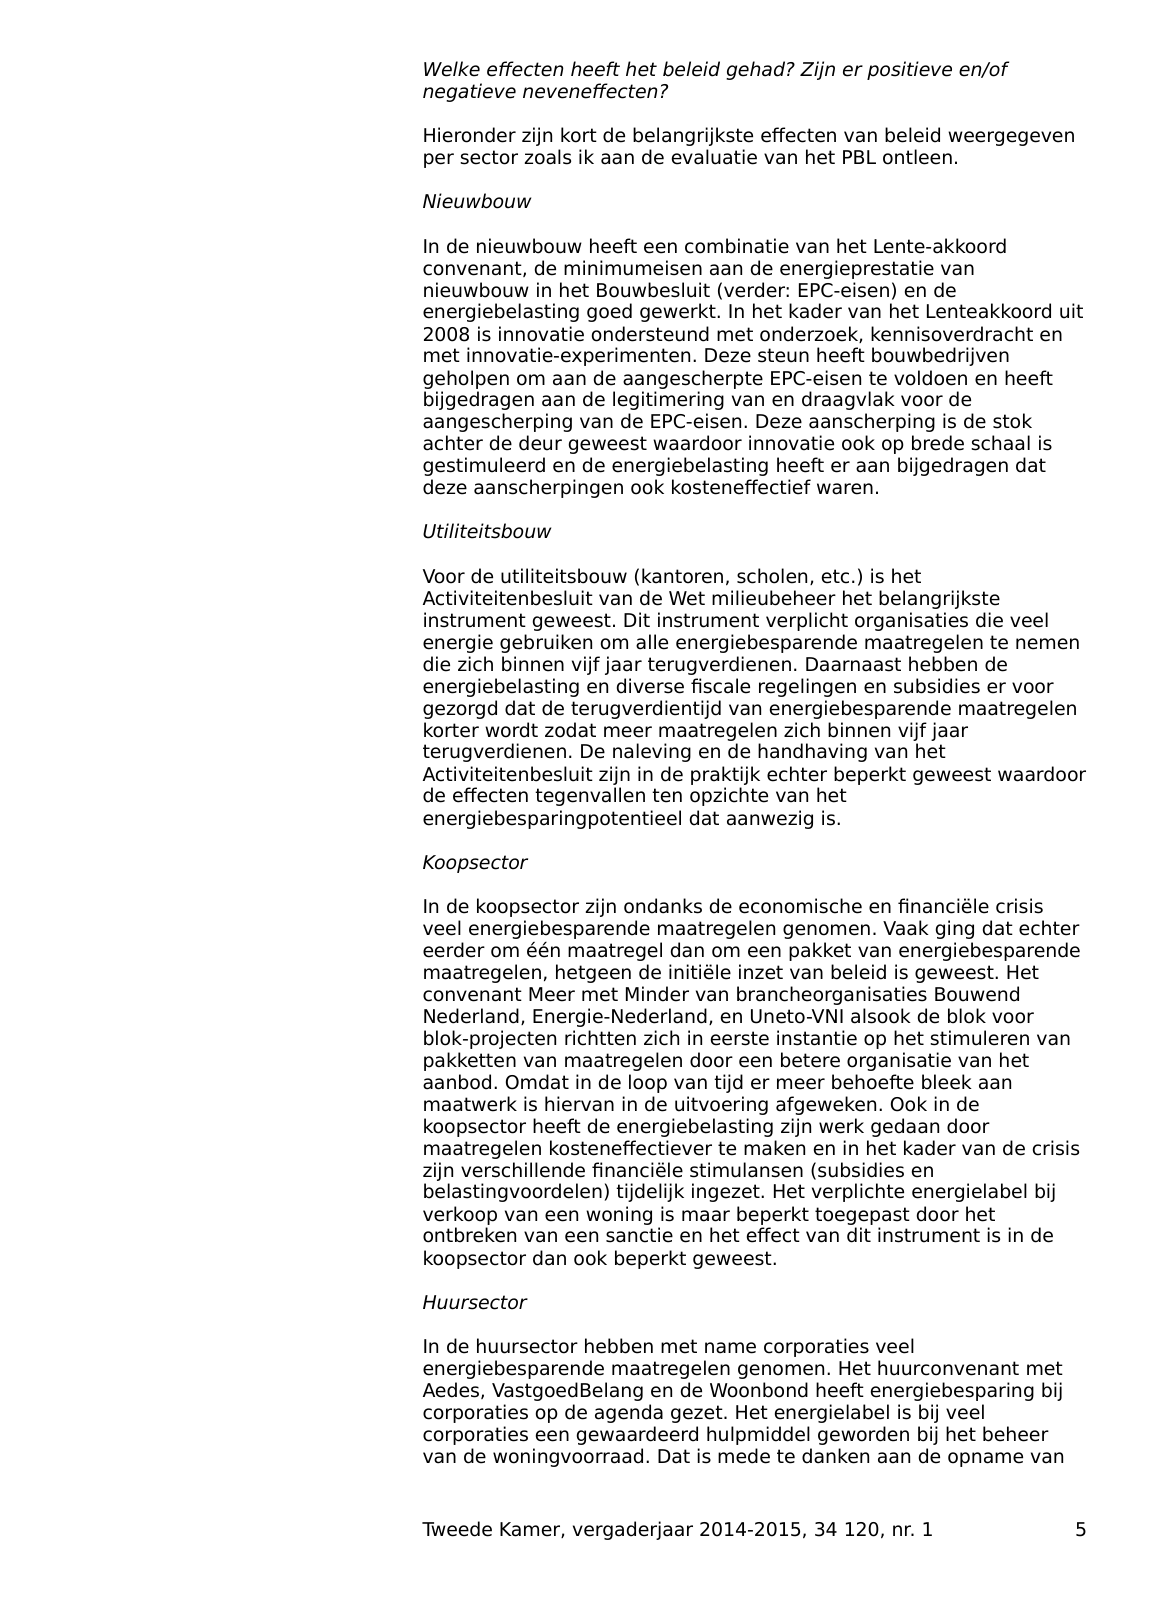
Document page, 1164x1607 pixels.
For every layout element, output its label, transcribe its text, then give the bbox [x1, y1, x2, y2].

subtitle Nieuwbouw [422, 191, 1087, 213]
subtitle Huursector [422, 1292, 1087, 1313]
subtitle Utiliteitsbouw [422, 521, 1087, 543]
text Voor de utiliteitsbouw (kantoren, scholen, etc.) is het Activiteitenbesluit van de Wet milieubeheer het belangrijkste instrument geweest. Dit instrument verplicht organisaties die veel energie gebruiken om alle energiebesparende maatregelen te nemen die zich binnen vijf jaar terugverdienen. Daarnaast hebben de energiebelasting en diverse fiscale regelingen en subsidies er voor gezorgd dat de terugverdientijd van energiebesparende maatregelen korter wordt zodat meer maatregelen zich binnen vijf jaar terugverdienen. De naleving en de handhaving van het Activiteitenbesluit zijn in de praktijk echter beperkt geweest waardoor de effecten tegenvallen ten opzichte van het energiebesparingpotentieel dat aanwezig is. [422, 566, 1087, 829]
text In de nieuwbouw heeft een combinatie van het Lente-akkoord convenant, de minimumeisen aan de energieprestatie van nieuwbouw in het Bouwbesluit (verder: EPC-eisen) en de energiebelasting goed gewerkt. In het kader van het Lenteakkoord uit 2008 is innovatie ondersteund met onderzoek, kennisoverdracht en met innovatie-experimenten. Deze steun heeft bouwbedrijven geholpen om aan de aangescherpte EPC-eisen te voldoen en heeft bijgedragen aan de legitimering van en draagvlak voor de aangescherping van de EPC-eisen. Deze aanscherping is de stok achter de deur geweest waardoor innovatie ook op brede schaal is gestimuleerd en de energiebelasting heeft er aan bijgedragen dat deze aanscherpingen ook kosteneffectief waren. [422, 236, 1087, 499]
text Hieronder zijn kort de belangrijkste effecten van beleid weergegeven per sector zoals ik aan de evaluatie van het PBL ontleen. [422, 125, 1087, 169]
text In de huursector hebben met name corporaties veel energiebesparende maatregelen genomen. Het huurconvenant met Aedes, VastgoedBelang en de Woonbond heeft energiebesparing bij corporaties op de agenda gezet. Het energielabel is bij veel corporaties een gewaardeerd hulpmiddel geworden bij het beheer van de woningvoorraad. Dat is mede te danken aan de opname van [422, 1336, 1087, 1468]
text In de koopsector zijn ondanks de economische en financiële crisis veel energiebesparende maatregelen genomen. Vaak ging dat echter eerder om één maatregel dan om een pakket van energiebesparende maatregelen, hetgeen de initiële inzet van beleid is geweest. Het convenant Meer met Minder van brancheorganisaties Bouwend Nederland, Energie-Nederland, en Uneto-VNI alsook de blok voor blok-projecten richtten zich in eerste instantie op het stimuleren van pakketten van maatregelen door een betere organisatie van het aanbod. Omdat in de loop van tijd er meer behoefte bleek aan maatwerk is hiervan in de uitvoering afgeweken. Ook in de koopsector heeft de energiebelasting zijn werk gedaan door maatregelen kosteneffectiever te maken en in het kader van de crisis zijn verschillende financiële stimulansen (subsidies en belastingvoordelen) tijdelijk ingezet. Het verplichte energielabel bij verkoop van een woning is maar beperkt toegepast door het ontbreken van een sanctie en het effect van dit instrument is in de koopsector dan ook beperkt geweest. [422, 896, 1087, 1269]
subtitle Welke effecten heeft het beleid gehad? Zijn er positieve en/of negatieve neveneffecten? [422, 59, 1087, 103]
subtitle Koopsector [422, 852, 1087, 873]
